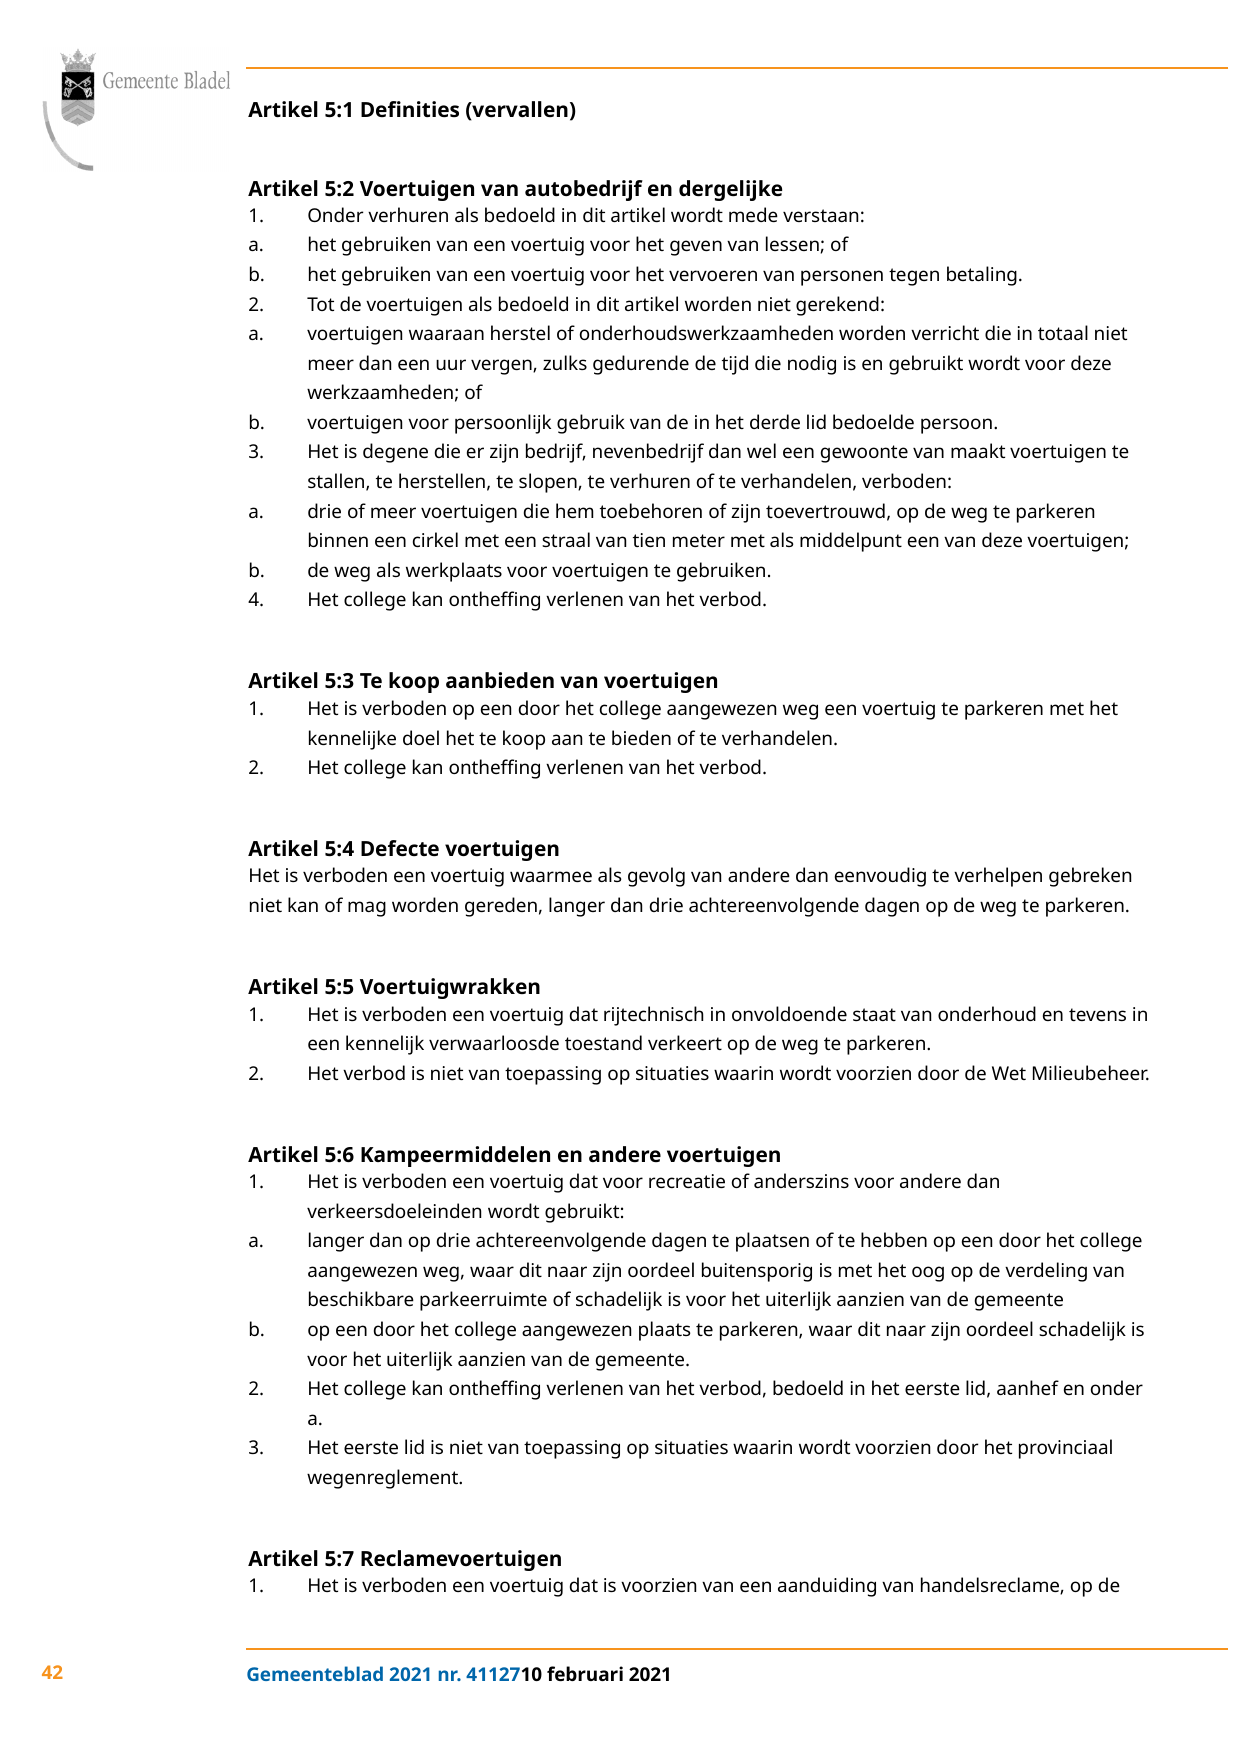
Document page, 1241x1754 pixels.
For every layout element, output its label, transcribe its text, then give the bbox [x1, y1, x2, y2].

list drie of meer voertuigen die hem toebehoren of zijn toevertrouwd, op de weg te parkeren binnen een cirkel met een straal van tien meter met als middelpunt een van deze voertuigen; [248, 498, 1152, 553]
text Artikel 5:3 Te koop aanbieden van voertuigen [248, 667, 1152, 695]
text Artikel 5:6 Kampeermiddelen en andere voertuigen [248, 1140, 1152, 1168]
text Artikel 5:5 Voertuigwrakken [248, 972, 1152, 1001]
list Tot de voertuigen als bedoeld in dit artikel worden niet gerekend: [248, 291, 1152, 317]
list langer dan op drie achtereenvolgende dagen te plaatsen of te hebben op een door het college aangewezen weg, waar dit naar zijn oordeel buitensporig is met het oog op de verdeling van beschikbare parkeerruimte of schadelijk is voor het uiterlijk aanzien van de gemeente [248, 1227, 1152, 1312]
text Artikel 5:7 Reclamevoertuigen [248, 1544, 1152, 1573]
list Het is verboden op een door het college aangewezen weg een voertuig te parkeren met het kennelijke doel het te koop aan te bieden of te verhandelen. [248, 695, 1152, 750]
list Het is degene die er zijn bedrijf, nevenbedrijf dan wel een gewoonte van maakt voertuigen te stallen, te herstellen, te slopen, te verhuren of te verhandelen, verboden: [248, 439, 1152, 494]
list Het college kan ontheffing verlenen van het verbod. [248, 754, 1152, 780]
text Artikel 5:4 Defecte voertuigen [248, 834, 1152, 863]
text Het is verboden een voertuig waarmee als gevolg van andere dan eenvoudig te verhelpen gebreken niet kan of mag worden gereden, langer dan drie achtereenvolgende dagen op de weg te parkeren. [248, 863, 1152, 918]
picture [41, 47, 231, 172]
list Het eerste lid is niet van toepassing op situaties waarin wordt voorzien door het provinciaal wegenreglement. [248, 1434, 1152, 1490]
list het gebruiken van een voertuig voor het geven van lessen; of [248, 232, 1152, 257]
list voertuigen waaraan herstel of onderhoudswerkzaamheden worden verricht die in totaal niet meer dan een uur vergen, zulks gedurende de tijd die nodig is en gebruikt wordt voor deze werkzaamheden; of [248, 320, 1152, 405]
list de weg als werkplaats voor voertuigen te gebruiken. [248, 557, 1152, 583]
list Het college kan ontheffing verlenen van het verbod, bedoeld in het eerste lid, aanhef en onder a. [248, 1375, 1152, 1431]
list Het verbod is niet van toepassing op situaties waarin wordt voorzien door de Wet Milieubeheer. [248, 1060, 1152, 1086]
text Artikel 5:2 Voertuigen van autobedrijf en dergelijke [248, 174, 1152, 202]
list het gebruiken van een voertuig voor het vervoeren van personen tegen betaling. [248, 261, 1152, 287]
list Het is verboden een voertuig dat rijtechnisch in onvoldoende staat van onderhoud en tevens in een kennelijk verwaarloosde toestand verkeert op de weg te parkeren. [248, 1001, 1152, 1056]
list Het college kan ontheffing verlenen van het verbod. [248, 587, 1152, 612]
list Onder verhuren als bedoeld in dit artikel wordt mede verstaan: [248, 202, 1152, 228]
list voertuigen voor persoonlijk gebruik van de in het derde lid bedoelde persoon. [248, 409, 1152, 435]
list Het is verboden een voertuig dat voor recreatie of anderszins voor andere dan verkeersdoeleinden wordt gebruikt: [248, 1168, 1152, 1224]
list Het is verboden een voertuig dat is voorzien van een aanduiding van handelsreclame, op de [248, 1573, 1152, 1598]
text Artikel 5:1 Definities (vervallen) [248, 95, 1152, 123]
list op een door het college aangewezen plaats te parkeren, waar dit naar zijn oordeel schadelijk is voor het uiterlijk aanzien van de gemeente. [248, 1316, 1152, 1372]
